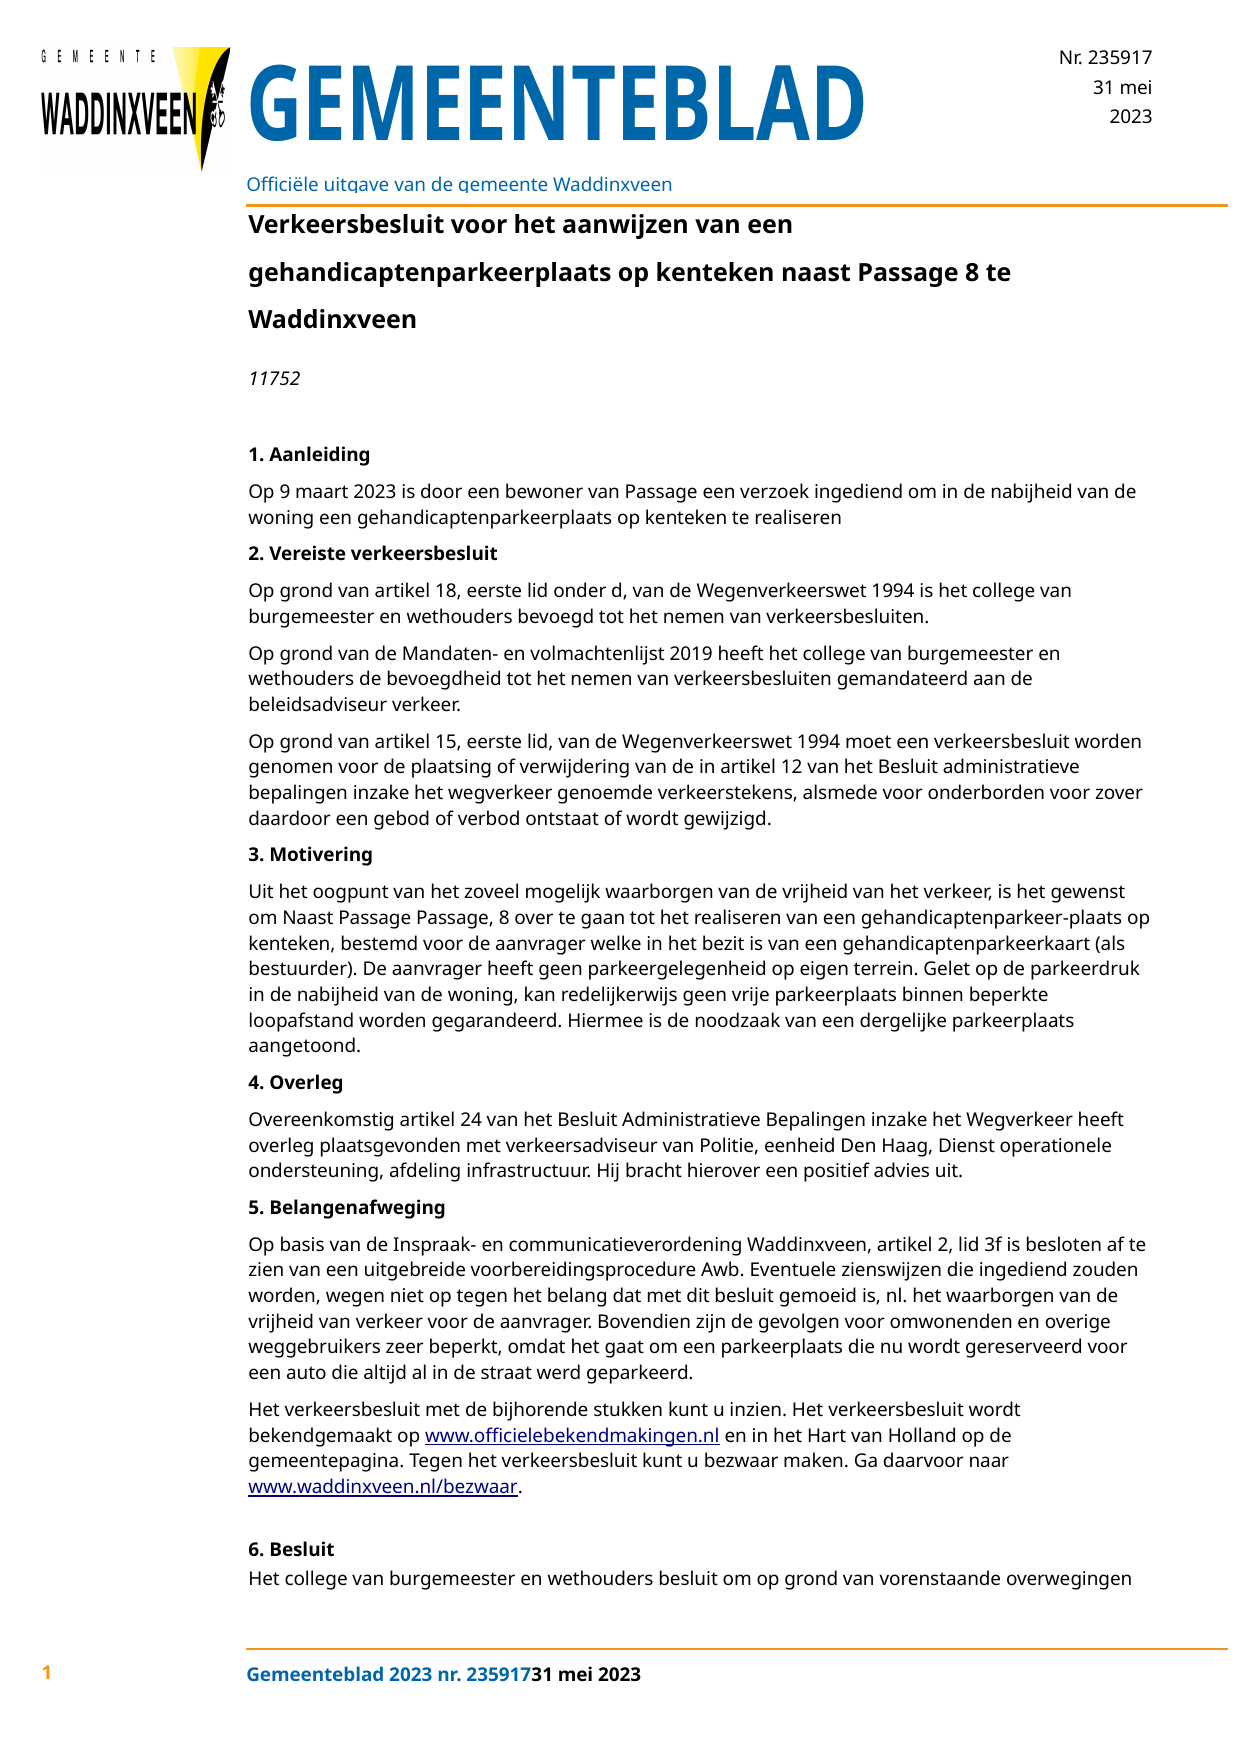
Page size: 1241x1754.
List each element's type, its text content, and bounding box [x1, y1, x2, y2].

text Uit het oogpunt van het zoveel mogelijk waarborgen van de vrijheid van het verkeer, is het gewenst om Naast Passage Passage, 8 over te gaan tot het realiseren van een gehandicaptenparkeer-plaats op kenteken, bestemd voor de aanvrager welke in het bezit is van een gehandicaptenparkeerkaart (als bestuurder). De aanvrager heeft geen parkeergelegenheid op eigen terrein. Gelet op de parkeerdruk in de nabijheid van de woning, kan redelijkerwijs geen vrije parkeerplaats binnen beperkte loopafstand worden gegarandeerd. Hiermee is de noodzaak van een dergelijke parkeerplaats aangetoond. [248, 878, 1152, 1058]
text 3. Motivering [248, 842, 1152, 867]
text 4. Overleg [248, 1069, 1152, 1095]
text 1. Aanleiding [248, 442, 1152, 467]
text Op grond van artikel 15, eerste lid, van de Wegenverkeerswet 1994 moet een verkeersbesluit worden genomen voor de plaatsing of verwijdering van de in artikel 12 van het Besluit administratieve bepalingen inzake het wegverkeer genoemde verkeerstekens, alsmede voor onderborden voor zover daardoor een gebod of verbod ontstaat of wordt gewijzigd. [248, 728, 1152, 831]
text Op 9 maart 2023 is door een bewoner van Passage een verzoek ingediend om in de nabijheid van de woning een gehandicaptenparkeerplaats op kenteken te realiseren [248, 478, 1152, 530]
text 5. Belangenafweging [248, 1194, 1152, 1220]
text Op basis van de Inspraak- en communicatieverordening Waddinxveen, artikel 2, lid 3f is besloten af te zien van een uitgebreide voorbereidingsprocedure Awb. Eventuele zienswijzen die ingediend zouden worden, wegen niet op tegen het belang dat met dit besluit gemoeid is, nl. het waarborgen van de vrijheid van verkeer voor de aanvrager. Bovendien zijn de gevolgen voor omwonenden en overige weggebruikers zeer beperkt, omdat het gaat om een parkeerplaats die nu wordt gereserveerd voor een auto die altijd al in de straat werd geparkeerd. [248, 1231, 1152, 1385]
text Op grond van de Mandaten- en volmachtenlijst 2019 heeft het college van burgemeester en wethouders de bevoegdheid tot het nemen van verkeersbesluiten gemandateerd aan de beleidsadviseur verkeer. [248, 640, 1152, 717]
text 2. Vereiste verkeersbesluit [248, 541, 1152, 566]
text 6. Besluit [248, 1536, 1152, 1562]
text Overeenkomstig artikel 24 van het Besluit Administratieve Bepalingen inzake het Wegverkeer heeft overleg plaatsgevonden met verkeersadviseur van Politie, eenheid Den Haag, Dienst operationele ondersteuning, afdeling infrastructuur. Hij bracht hierover een positief advies uit. [248, 1106, 1152, 1183]
text Op grond van artikel 18, eerste lid onder d, van de Wegenverkeerswet 1994 is het college van burgemeester en wethouders bevoegd tot het nemen van verkeersbesluiten. [248, 577, 1152, 629]
text Het college van burgemeester en wethouders besluit om op grond van vorenstaande overwegingen [248, 1566, 1152, 1591]
text 11752 [248, 366, 1152, 391]
text Verkeersbesluit voor het aanwijzen van een gehandicaptenparkeerplaats op kenteken naast Passage 8 te Waddinxveen [248, 207, 1152, 336]
text Het verkeersbesluit met de bijhorende stukken kunt u inzien. Het verkeersbesluit wordt bekendgemaakt op www.officielebekendmakingen.nl en in het Hart van Holland op de gemeentepagina. Tegen het verkeersbesluit kunt u bezwaar maken. Ga daarvoor naar www.waddinxveen.nl/bezwaar. [248, 1396, 1152, 1499]
picture [41, 47, 231, 172]
